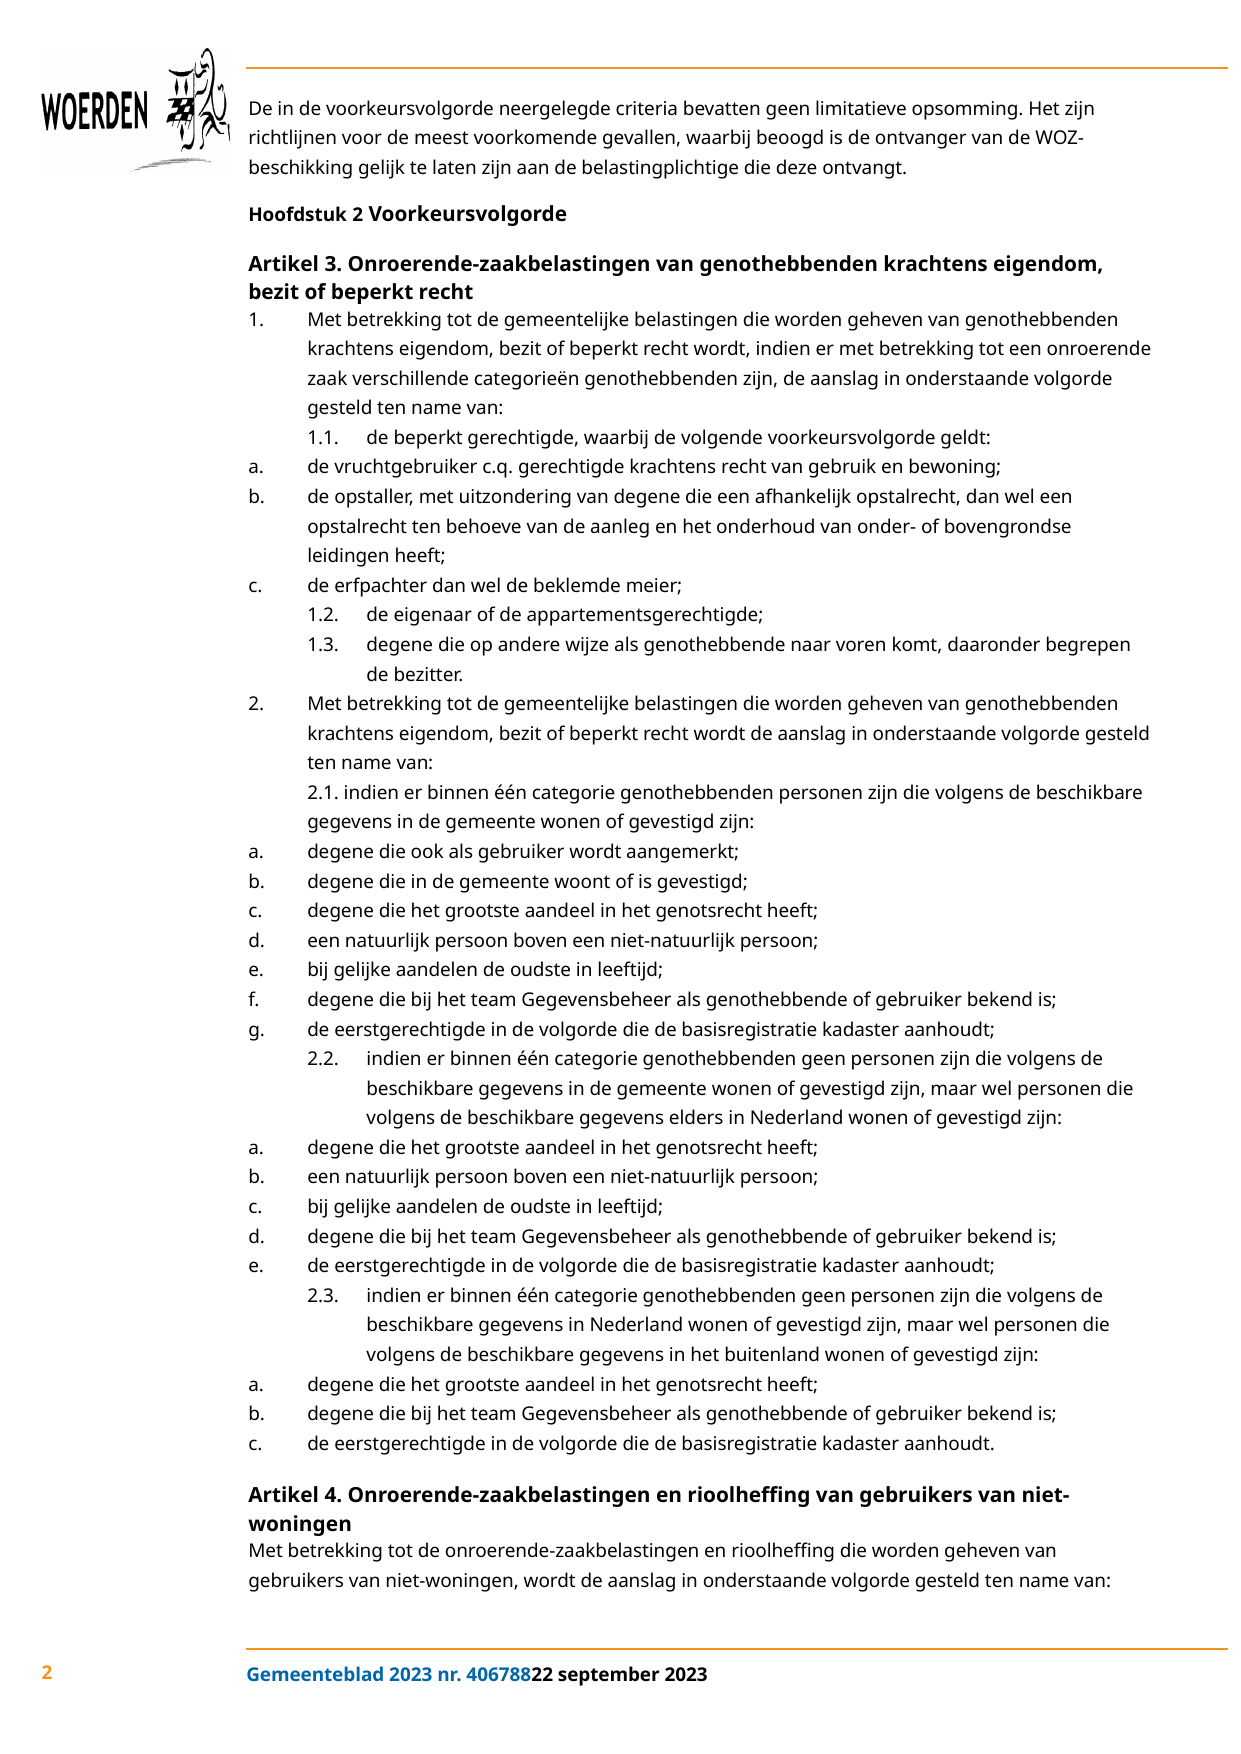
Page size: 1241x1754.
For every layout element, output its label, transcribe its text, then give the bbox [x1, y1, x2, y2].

list de erfpachter dan wel de beklemde meier; [248, 572, 1152, 598]
list de beperkt gerechtigde, waarbij de volgende voorkeursvolgorde geldt: [307, 424, 1152, 450]
list degene die bij het team Gegevensbeheer als genothebbende of gebruiker bekend is; [248, 1400, 1152, 1426]
list de eerstgerechtigde in de volgorde die de basisregistratie kadaster aanhoudt. [248, 1430, 1152, 1456]
text Artikel 3. Onroerende-zaakbelastingen van genothebbenden krachtens eigendom, bezit of beperkt recht [248, 249, 1152, 306]
text Met betrekking tot de onroerende-zaakbelastingen en rioolheffing die worden geheven van gebruikers van niet-woningen, wordt de aanslag in onderstaande volgorde gesteld ten name van: [248, 1537, 1152, 1592]
list degene die ook als gebruiker wordt aangemerkt; [248, 838, 1152, 864]
list indien er binnen één categorie genothebbenden geen personen zijn die volgens de beschikbare gegevens in de gemeente wonen of gevestigd zijn, maar wel personen die volgens de beschikbare gegevens elders in Nederland wonen of gevestigd zijn: [307, 1045, 1152, 1130]
text Artikel 4. Onroerende-zaakbelastingen en rioolheffing van gebruikers van niet-woningen [248, 1480, 1152, 1537]
list een natuurlijk persoon boven een niet-natuurlijk persoon; [248, 1164, 1152, 1189]
list degene die op andere wijze als genothebbende naar voren komt, daaronder begrepen de bezitter. [307, 631, 1152, 686]
list bij gelijke aandelen de oudste in leeftijd; [248, 957, 1152, 982]
list bij gelijke aandelen de oudste in leeftijd; [248, 1193, 1152, 1219]
list degene die het grootste aandeel in het genotsrecht heeft; [248, 1371, 1152, 1396]
text De in de voorkeursvolgorde neergelegde criteria bevatten geen limitatieve opsomming. Het zijn richtlijnen voor de meest voorkomende gevallen, waarbij beoogd is de ontvanger van de WOZ-beschikking gelijk te laten zijn aan de belastingplichtige die deze ontvangt. [248, 95, 1152, 180]
list de vruchtgebruiker c.q. gerechtigde krachtens recht van gebruik en bewoning; [248, 454, 1152, 479]
list de eerstgerechtigde in de volgorde die de basisregistratie kadaster aanhoudt; [248, 1252, 1152, 1278]
list 2.1. indien er binnen één categorie genothebbenden personen zijn die volgens de beschikbare gegevens in de gemeente wonen of gevestigd zijn: [248, 779, 1152, 834]
list degene die bij het team Gegevensbeheer als genothebbende of gebruiker bekend is; [248, 986, 1152, 1012]
list degene die het grootste aandeel in het genotsrecht heeft; [248, 897, 1152, 923]
list degene die in de gemeente woont of is gevestigd; [248, 868, 1152, 893]
list een natuurlijk persoon boven een niet-natuurlijk persoon; [248, 927, 1152, 953]
list de opstaller, met uitzondering van degene die een afhankelijk opstalrecht, dan wel een opstalrecht ten behoeve van de aanleg en het onderhoud van onder- of bovengrondse leidingen heeft; [248, 483, 1152, 568]
list indien er binnen één categorie genothebbenden geen personen zijn die volgens de beschikbare gegevens in Nederland wonen of gevestigd zijn, maar wel personen die volgens de beschikbare gegevens in het buitenland wonen of gevestigd zijn: [307, 1282, 1152, 1367]
list de eerstgerechtigde in de volgorde die de basisregistratie kadaster aanhoudt; [248, 1016, 1152, 1041]
list Met betrekking tot de gemeentelijke belastingen die worden geheven van genothebbenden krachtens eigendom, bezit of beperkt recht wordt de aanslag in onderstaande volgorde gesteld ten name van: [248, 690, 1152, 775]
list degene die bij het team Gegevensbeheer als genothebbende of gebruiker bekend is; [248, 1223, 1152, 1248]
list Met betrekking tot de gemeentelijke belastingen die worden geheven van genothebbenden krachtens eigendom, bezit of beperkt recht wordt, indien er met betrekking tot een onroerende zaak verschillende categorieën genothebbenden zijn, de aanslag in onderstaande volgorde gesteld ten name van: [248, 306, 1152, 420]
text Hoofdstuk 2 Voorkeursvolgorde [248, 199, 1152, 228]
picture [41, 47, 231, 172]
list degene die het grootste aandeel in het genotsrecht heeft; [248, 1134, 1152, 1160]
list de eigenaar of de appartementsgerechtigde; [307, 602, 1152, 627]
